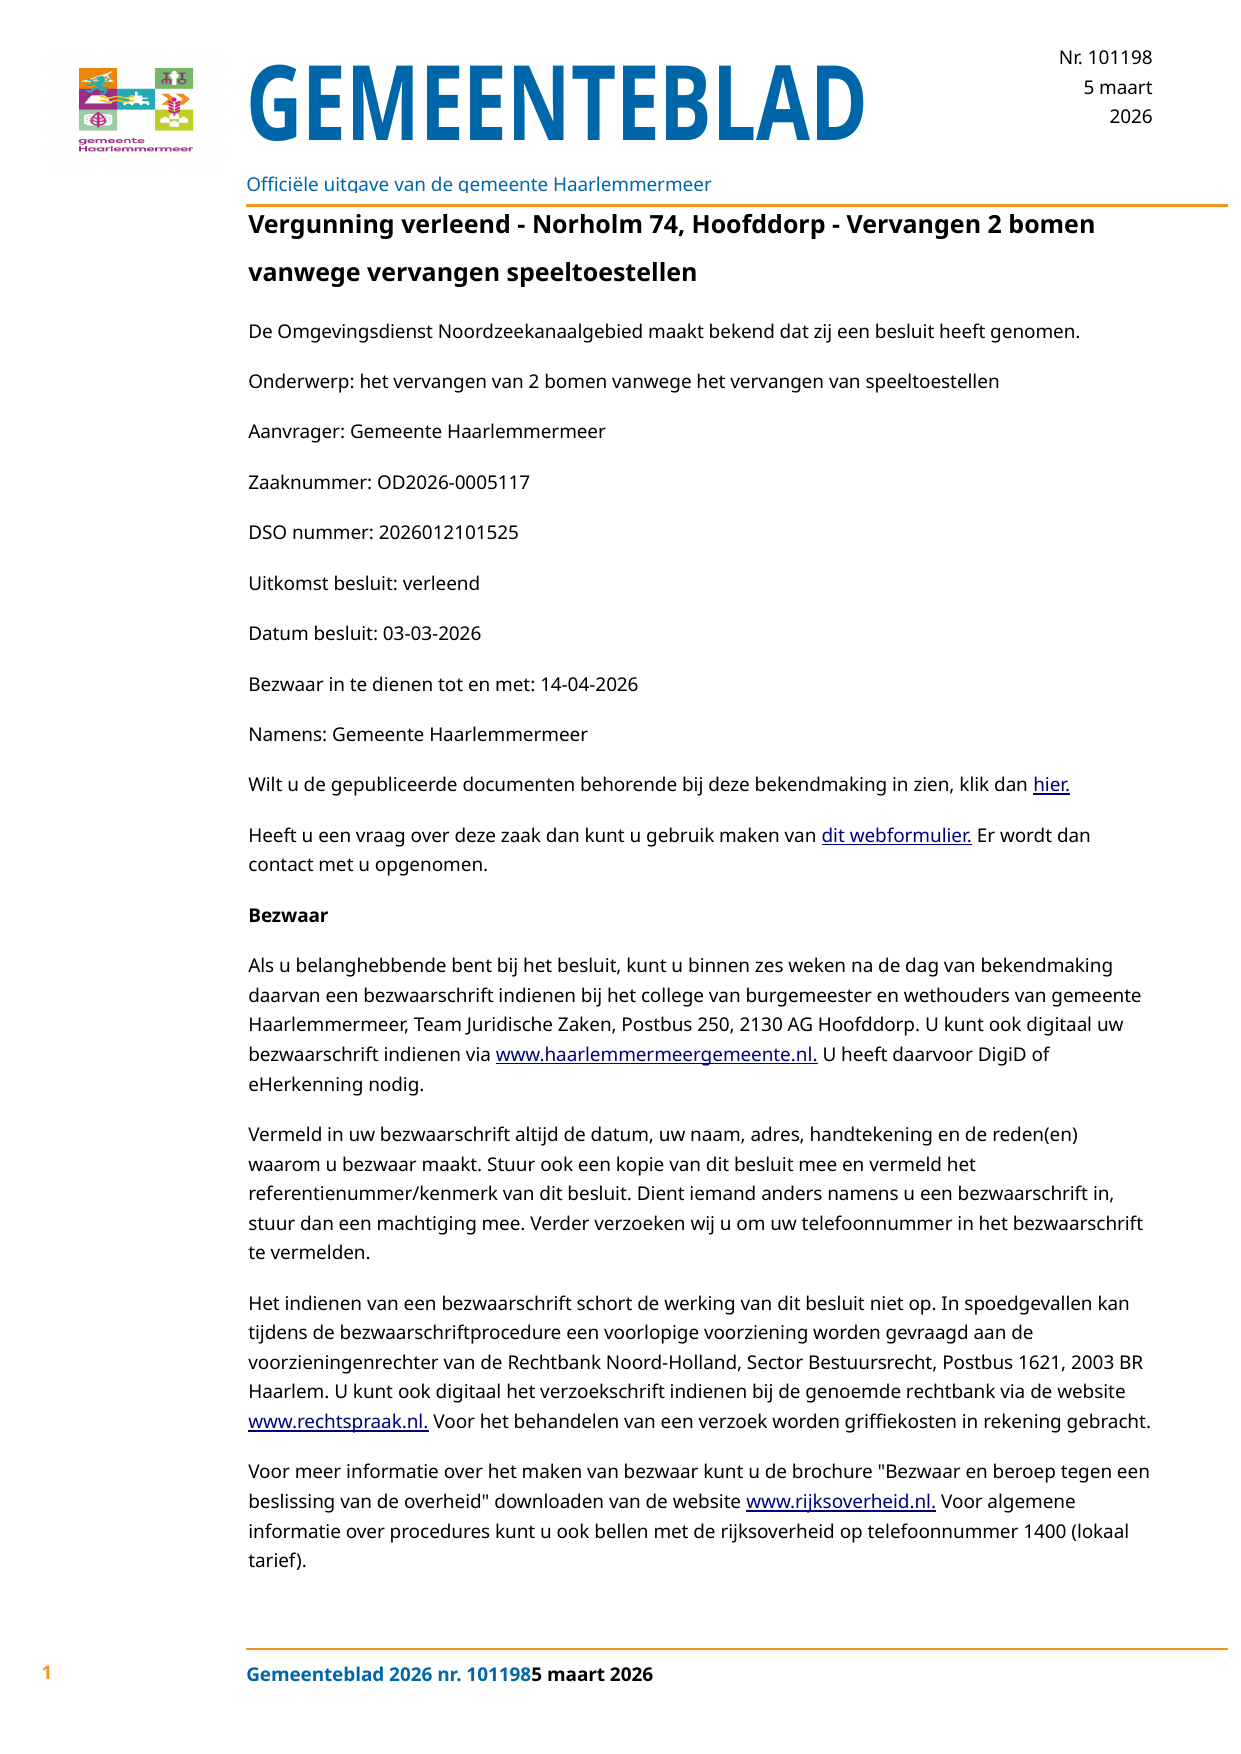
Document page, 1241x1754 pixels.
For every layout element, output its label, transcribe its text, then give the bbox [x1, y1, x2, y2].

text Vergunning verleend - Norholm 74, Hoofddorp - Vervangen 2 bomen vanwege vervangen speeltoestellen [248, 207, 1152, 288]
text Het indienen van een bezwaarschrift schort de werking van dit besluit niet op. In spoedgevallen kan tijdens de bezwaarschriftprocedure een voorlopige voorziening worden gevraagd aan de voorzieningenrechter van de Rechtbank Noord-Holland, Sector Bestuursrecht, Postbus 1621, 2003 BR Haarlem. U kunt ook digitaal het verzoekschrift indienen bij de genoemde rechtbank via de website www.rechtspraak.nl. Voor het behandelen van een verzoek worden griffiekosten in rekening gebracht. [248, 1290, 1152, 1434]
text Bezwaar [248, 902, 1152, 928]
text Onderwerp: het vervangen van 2 bomen vanwege het vervangen van speeltoestellen [248, 368, 1152, 394]
text De Omgevingsdienst Noordzeekanaalgebied maakt bekend dat zij een besluit heeft genomen. [248, 318, 1152, 344]
text Als u belanghebbende bent bij het besluit, kunt u binnen zes weken na de dag van bekendmaking daarvan een bezwaarschrift indienen bij het college van burgemeester en wethouders van gemeente Haarlemmermeer, Team Juridische Zaken, Postbus 250, 2130 AG Hoofddorp. U kunt ook digitaal uw bezwaarschrift indienen via www.haarlemmermeergemeente.nl. U heeft daarvoor DigiD of eHerkenning nodig. [248, 952, 1152, 1097]
text Voor meer informatie over het maken van bezwaar kunt u de brochure "Bezwaar en beroep tegen een beslissing van de overheid" downloaden van de website www.rijksoverheid.nl. Voor algemene informatie over procedures kunt u ook bellen met de rijksoverheid op telefoonnummer 1400 (lokaal tarief). [248, 1459, 1152, 1573]
text Namens: Gemeente Haarlemmermeer [248, 721, 1152, 747]
text Heeft u een vraag over deze zaak dan kunt u gebruik maken van dit webformulier. Er wordt dan contact met u opgenomen. [248, 822, 1152, 877]
text Aanvrager: Gemeente Haarlemmermeer [248, 419, 1152, 444]
text Bezwaar in te dienen tot en met: 14-04-2026 [248, 671, 1152, 697]
text Datum besluit: 03-03-2026 [248, 620, 1152, 646]
picture [41, 47, 231, 172]
text Uitkomst besluit: verleend [248, 570, 1152, 596]
text Wilt u de gepubliceerde documenten behorende bij deze bekendmaking in zien, klik dan hier. [248, 772, 1152, 797]
text Zaaknummer: OD2026-0005117 [248, 469, 1152, 495]
text DSO nummer: 2026012101525 [248, 519, 1152, 545]
text Vermeld in uw bezwaarschrift altijd de datum, uw naam, adres, handtekening en de reden(en) waarom u bezwaar maakt. Stuur ook een kopie van dit besluit mee en vermeld het referentienummer/kenmerk van dit besluit. Dient iemand anders namens u een bezwaarschrift in, stuur dan een machtiging mee. Verder verzoeken wij u om uw telefoonnummer in het bezwaarschrift te vermelden. [248, 1121, 1152, 1265]
